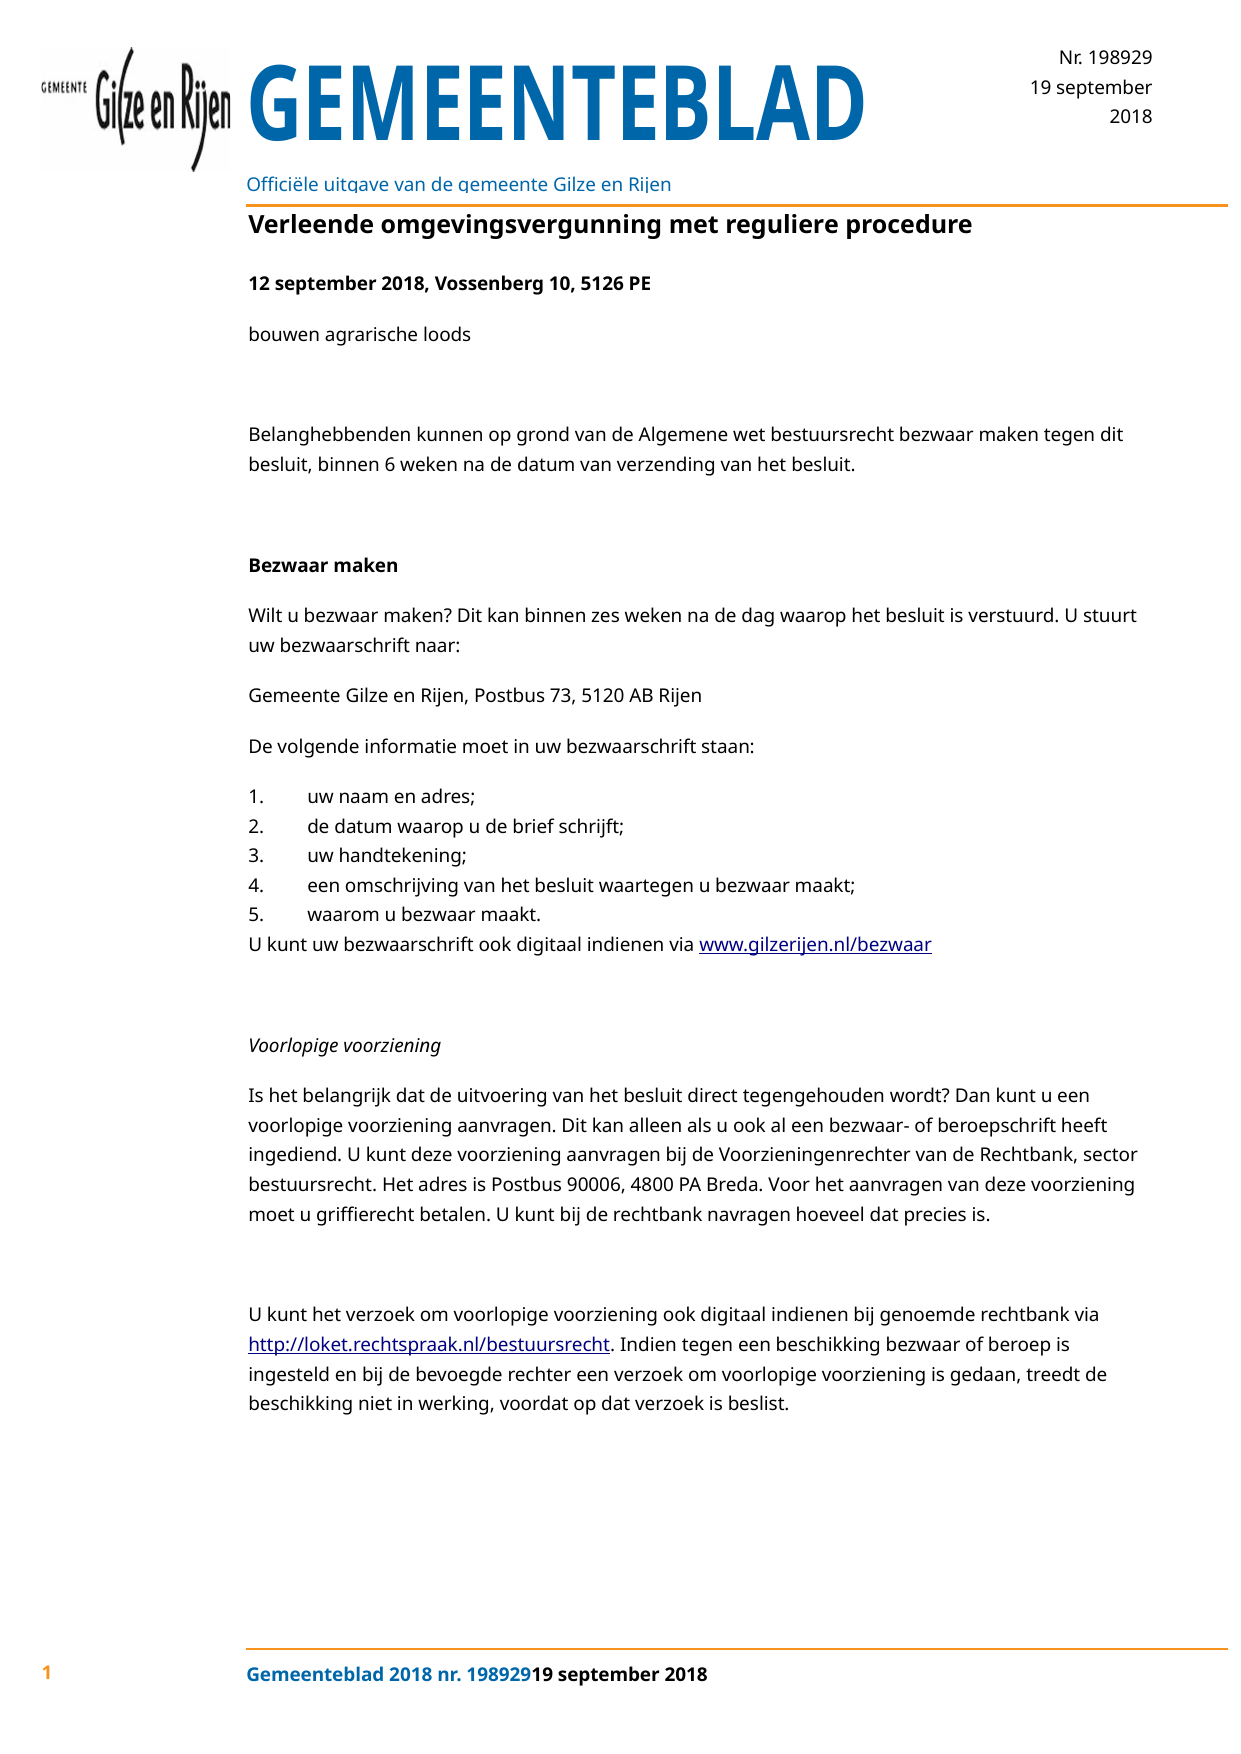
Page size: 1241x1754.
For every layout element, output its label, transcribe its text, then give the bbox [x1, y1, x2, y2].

text De volgende informatie moet in uw bezwaarschrift staan: [248, 733, 1152, 758]
text bouwen agrarische loods [248, 321, 1152, 346]
text Gemeente Gilze en Rijen, Postbus 73, 5120 AB Rijen [248, 682, 1152, 708]
text Verleende omgevingsvergunning met reguliere procedure [248, 207, 1152, 241]
text Belanghebbenden kunnen op grond van de Algemene wet bestuursrecht bezwaar maken tegen dit besluit, binnen 6 weken na de datum van verzending van het besluit. [248, 422, 1152, 477]
text U kunt het verzoek om voorlopige voorziening ook digitaal indienen bij genoemde rechtbank via http://loket.rechtspraak.nl/bestuursrecht. Indien tegen een beschikking bezwaar of beroep is ingesteld en bij de bevoegde rechter een verzoek om voorlopige voorziening is gedaan, treedt de beschikking niet in werking, voordat op dat verzoek is beslist. [248, 1302, 1152, 1416]
list uw naam en adres; [248, 783, 1152, 809]
list uw handtekening; [248, 842, 1152, 868]
list waarom u bezwaar maakt. [248, 902, 1152, 927]
picture [41, 47, 231, 172]
text U kunt uw bezwaarschrift ook digitaal indienen via www.gilzerijen.nl/bezwaar [248, 931, 1152, 957]
text Voorlopige voorziening [248, 1032, 1152, 1058]
text Wilt u bezwaar maken? Dit kan binnen zes weken na de dag waarop het besluit is verstuurd. U stuurt uw bezwaarschrift naar: [248, 602, 1152, 658]
text Bezwaar maken [248, 552, 1152, 578]
list de datum waarop u de brief schrijft; [248, 813, 1152, 838]
text Is het belangrijk dat de uitvoering van het besluit direct tegengehouden wordt? Dan kunt u een voorlopige voorziening aanvragen. Dit kan alleen als u ook al een bezwaar- of beroepschrift heeft ingediend. U kunt deze voorziening aanvragen bij de Voorzieningenrechter van de Rechtbank, sector bestuursrecht. Het adres is Postbus 90006, 4800 PA Breda. Voor het aanvragen van deze voorziening moet u griffierecht betalen. U kunt bij de rechtbank navragen hoeveel dat precies is. [248, 1082, 1152, 1226]
text 12 september 2018, Vossenberg 10, 5126 PE [248, 270, 1152, 296]
list een omschrijving van het besluit waartegen u bezwaar maakt; [248, 872, 1152, 898]
